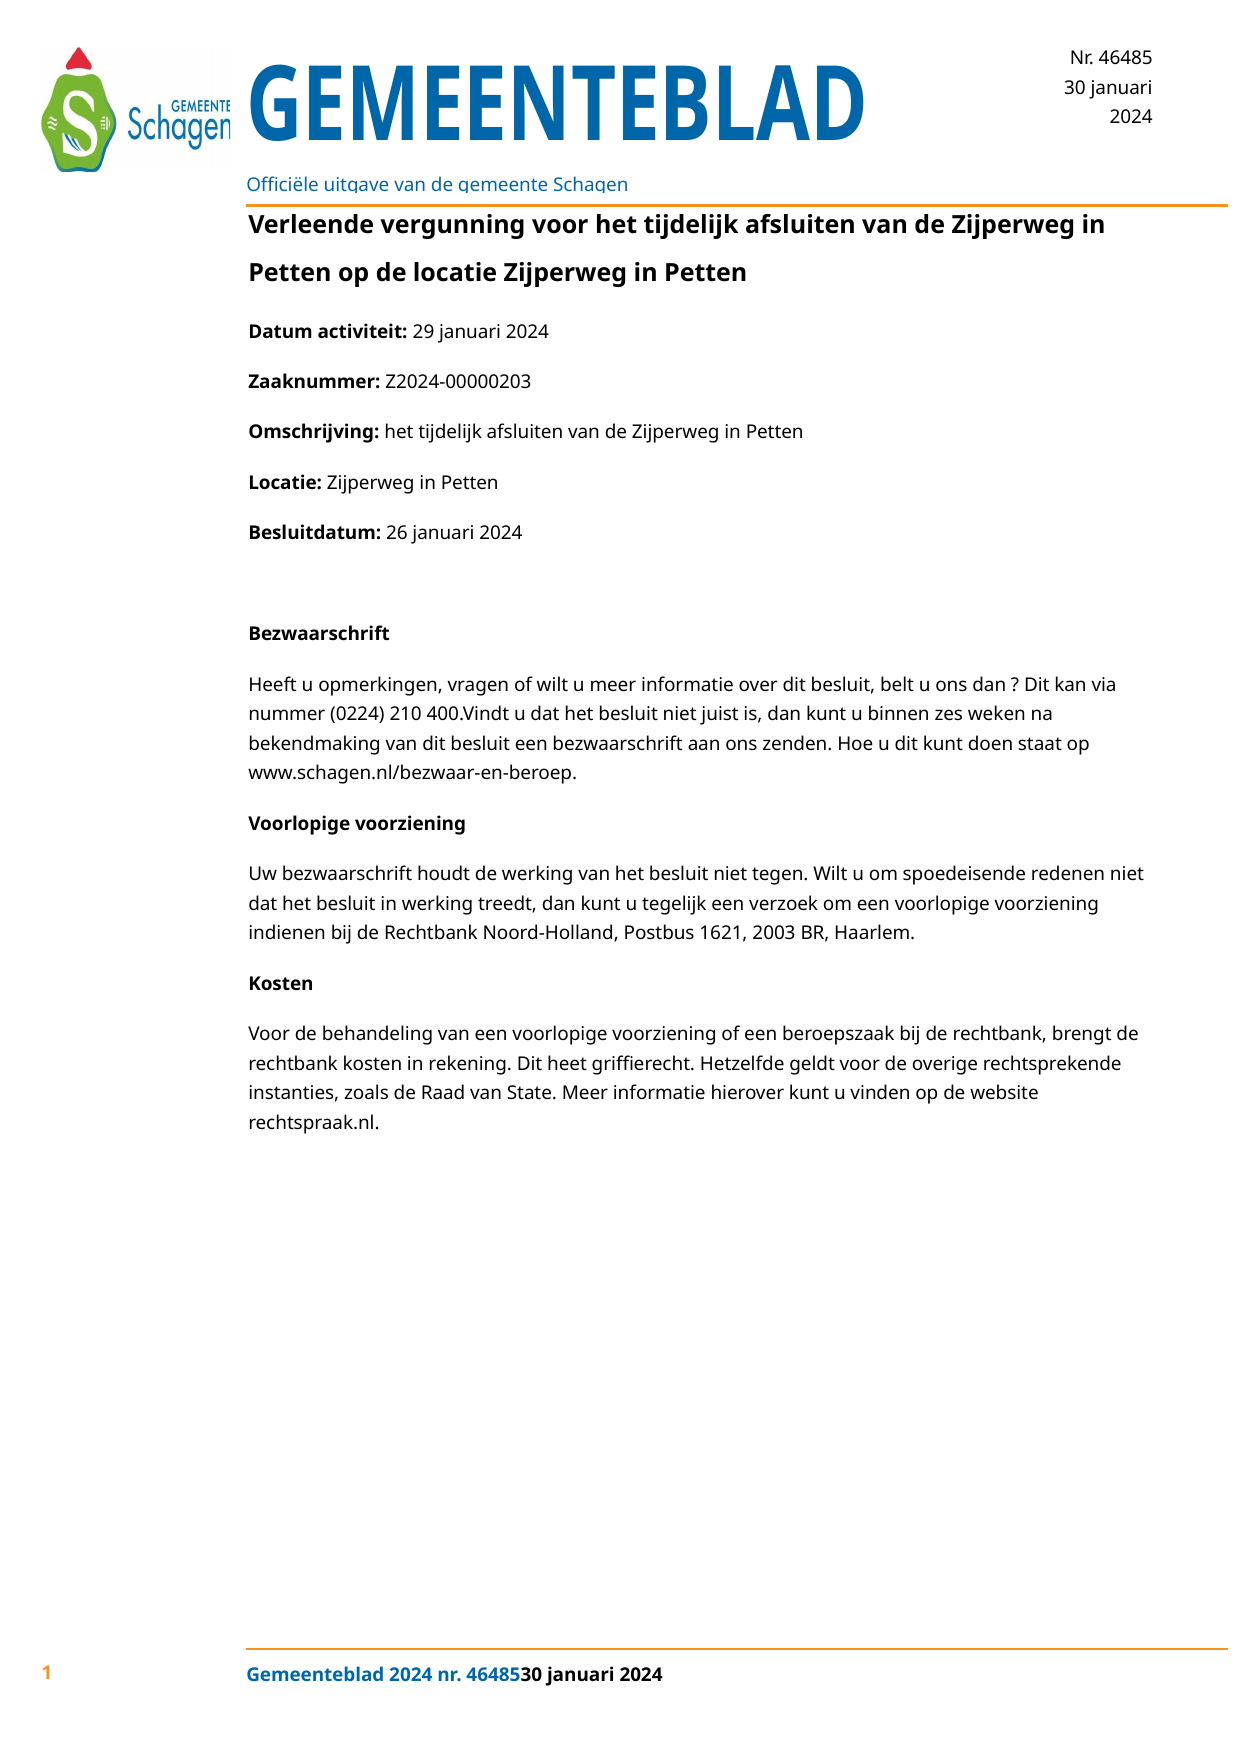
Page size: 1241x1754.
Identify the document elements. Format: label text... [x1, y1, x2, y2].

picture [41, 47, 231, 172]
text Locatie: Zijperweg in Petten [248, 469, 1152, 495]
text Besluitdatum: 26 januari 2024 [248, 519, 1152, 545]
text Bezwaarschrift [248, 620, 1152, 646]
text Uw bezwaarschrift houdt de werking van het besluit niet tegen. Wilt u om spoedeisende redenen niet dat het besluit in werking treedt, dan kunt u tegelijk een verzoek om een voorlopige voorziening indienen bij de Rechtbank Noord-Holland, Postbus 1621, 2003 BR, Haarlem. [248, 860, 1152, 945]
text Voorlopige voorziening [248, 810, 1152, 836]
text Datum activiteit: 29 januari 2024 [248, 318, 1152, 344]
text Zaaknummer: Z2024-00000203 [248, 368, 1152, 394]
text Kosten [248, 970, 1152, 996]
text Omschrijving: het tijdelijk afsluiten van de Zijperweg in Petten [248, 419, 1152, 444]
text Heeft u opmerkingen, vragen of wilt u meer informatie over dit besluit, belt u ons dan ? Dit kan via nummer (0224) 210 400.Vindt u dat het besluit niet juist is, dan kunt u binnen zes weken na bekendmaking van dit besluit een bezwaarschrift aan ons zenden. Hoe u dit kunt doen staat op www.schagen.nl/bezwaar-en-beroep. [248, 671, 1152, 785]
text Verleende vergunning voor het tijdelijk afsluiten van de Zijperweg in Petten op de locatie Zijperweg in Petten [248, 207, 1152, 288]
text Voor de behandeling van een voorlopige voorziening of een beroepszaak bij de rechtbank, brengt de rechtbank kosten in rekening. Dit heet griffierecht. Hetzelfde geldt voor de overige rechtsprekende instanties, zoals de Raad van State. Meer informatie hierover kunt u vinden op de website rechtspraak.nl. [248, 1020, 1152, 1135]
